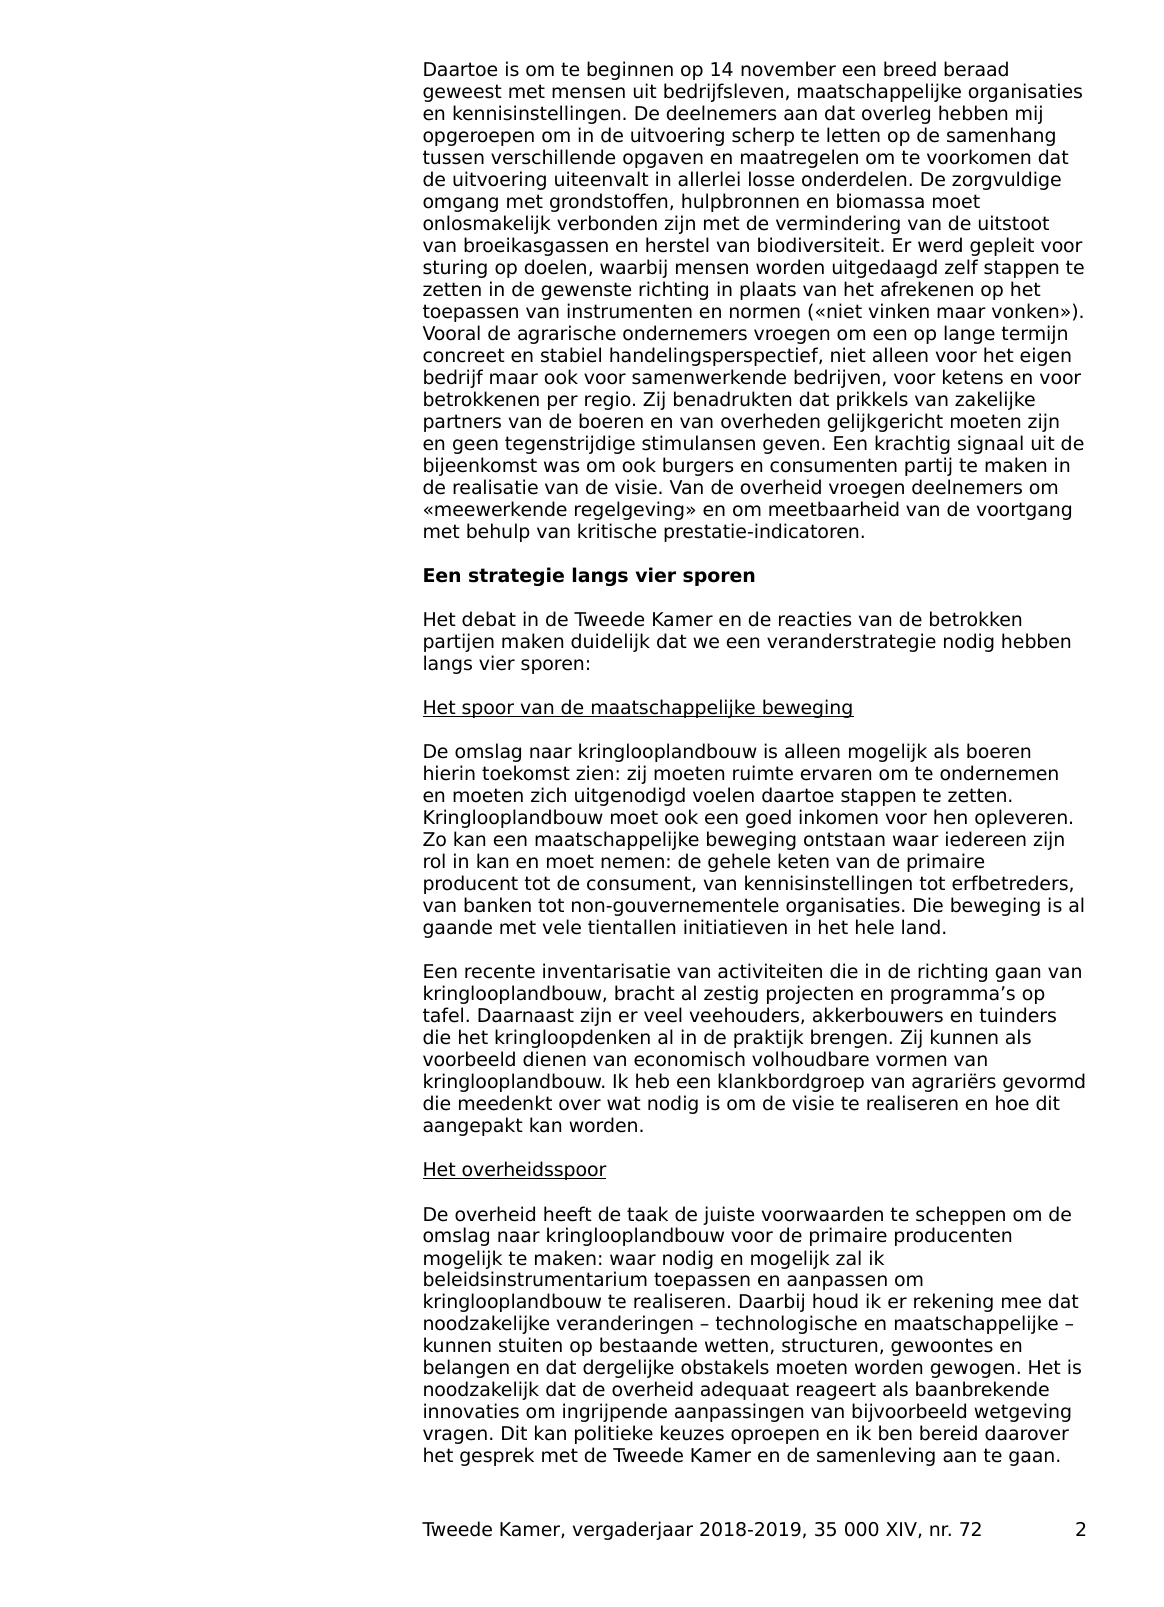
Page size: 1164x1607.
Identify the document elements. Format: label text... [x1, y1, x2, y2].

subtitle Een strategie langs vier sporen [422, 565, 1087, 587]
text Het debat in de Tweede Kamer en de reacties van de betrokken partijen maken duidelijk dat we een veranderstrategie nodig hebben langs vier sporen: [422, 609, 1087, 675]
subtitle Het spoor van de maatschappelijke beweging [422, 697, 1087, 719]
text Daartoe is om te beginnen op 14 november een breed beraad geweest met mensen uit bedrijfsleven, maatschappelijke organisaties en kennisinstellingen. De deelnemers aan dat overleg hebben mij opgeroepen om in de uitvoering scherp te letten op de samenhang tussen verschillende opgaven en maatregelen om te voorkomen dat de uitvoering uiteenvalt in allerlei losse onderdelen. De zorgvuldige omgang met grondstoffen, hulpbronnen en biomassa moet onlosmakelijk verbonden zijn met de vermindering van de uitstoot van broeikasgassen en herstel van biodiversiteit. Er werd gepleit voor sturing op doelen, waarbij mensen worden uitgedaagd zelf stappen te zetten in de gewenste richting in plaats van het afrekenen op het toepassen van instrumenten en normen («niet vinken maar vonken»). Vooral de agrarische ondernemers vroegen om een op lange termijn concreet en stabiel handelingsperspectief, niet alleen voor het eigen bedrijf maar ook voor samenwerkende bedrijven, voor ketens en voor betrokkenen per regio. Zij benadrukten dat prikkels van zakelijke partners van de boeren en van overheden gelijkgericht moeten zijn en geen tegenstrijdige stimulansen geven. Een krachtig signaal uit de bijeenkomst was om ook burgers en consumenten partij te maken in de realisatie van de visie. Van de overheid vroegen deelnemers om «meewerkende regelgeving» en om meetbaarheid van de voortgang met behulp van kritische prestatie-indicatoren. [422, 59, 1087, 543]
text De omslag naar kringlooplandbouw is alleen mogelijk als boeren hierin toekomst zien: zij moeten ruimte ervaren om te ondernemen en moeten zich uitgenodigd voelen daartoe stappen te zetten. Kringlooplandbouw moet ook een goed inkomen voor hen opleveren. Zo kan een maatschappelijke beweging ontstaan waar iedereen zijn rol in kan en moet nemen: de gehele keten van de primaire producent tot de consument, van kennisinstellingen tot erfbetreders, van banken tot non-gouvernementele organisaties. Die beweging is al gaande met vele tientallen initiatieven in het hele land. [422, 741, 1087, 939]
text De overheid heeft de taak de juiste voorwaarden te scheppen om de omslag naar kringlooplandbouw voor de primaire producenten mogelijk te maken: waar nodig en mogelijk zal ik beleidsinstrumentarium toepassen en aanpassen om kringlooplandbouw te realiseren. Daarbij houd ik er rekening mee dat noodzakelijke veranderingen – technologische en maatschappelijke – kunnen stuiten op bestaande wetten, structuren, gewoontes en belangen en dat dergelijke obstakels moeten worden gewogen. Het is noodzakelijk dat de overheid adequaat reageert als baanbrekende innovaties om ingrijpende aanpassingen van bijvoorbeeld wetgeving vragen. Dit kan politieke keuzes oproepen en ik ben bereid daarover het gesprek met de Tweede Kamer en de samenleving aan te gaan. [422, 1203, 1087, 1467]
text Een recente inventarisatie van activiteiten die in de richting gaan van kringlooplandbouw, bracht al zestig projecten en programma’s op tafel. Daarnaast zijn er veel veehouders, akkerbouwers en tuinders die het kringloopdenken al in de praktijk brengen. Zij kunnen als voorbeeld dienen van economisch volhoudbare vormen van kringlooplandbouw. Ik heb een klankbordgroep van agrariërs gevormd die meedenkt over wat nodig is om de visie te realiseren en hoe dit aangepakt kan worden. [422, 961, 1087, 1137]
subtitle Het overheidsspoor [422, 1159, 1087, 1181]
